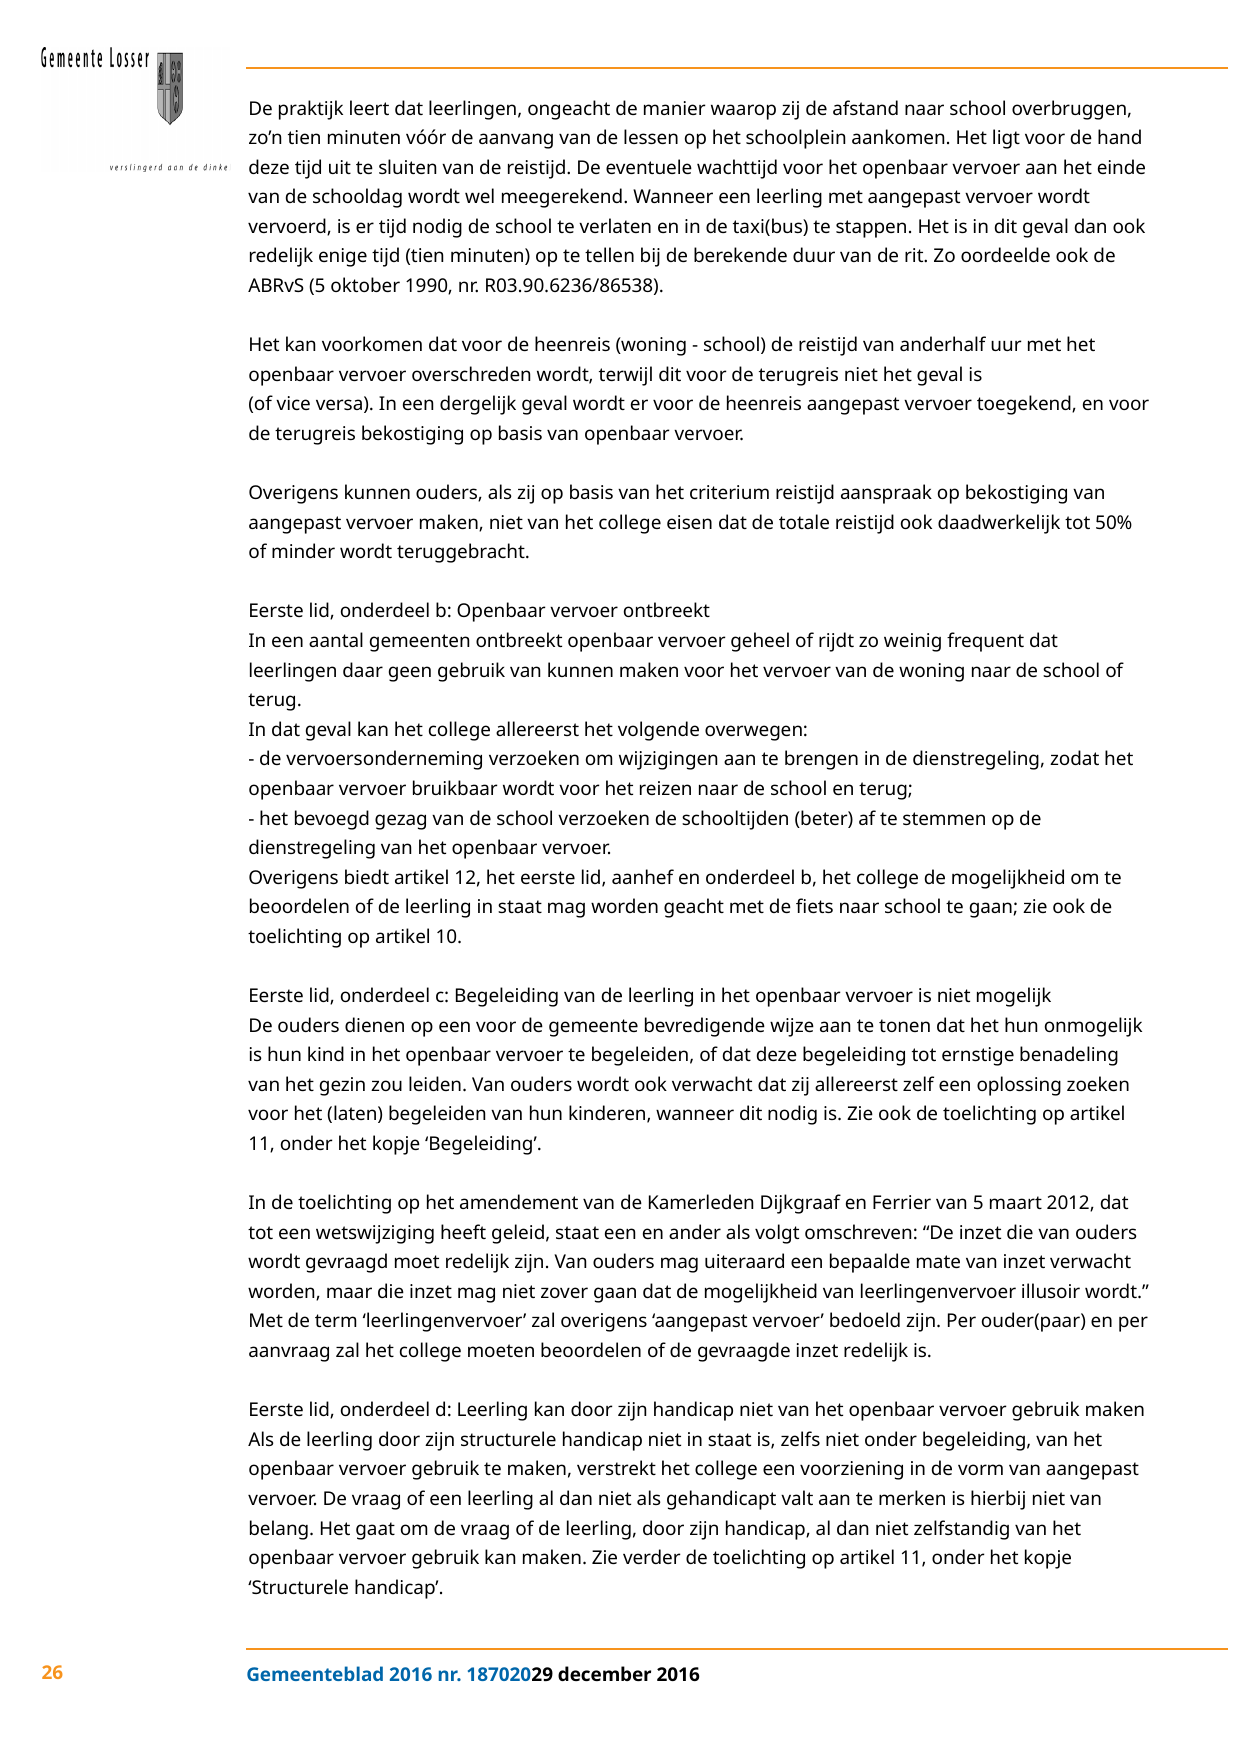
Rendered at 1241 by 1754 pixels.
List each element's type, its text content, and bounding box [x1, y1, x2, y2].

text De ouders dienen op een voor de gemeente bevredigende wijze aan te tonen dat het hun onmogelijk is hun kind in het openbaar vervoer te begeleiden, of dat deze begeleiding tot ernstige benadeling van het gezin zou leiden. Van ouders wordt ook verwacht dat zij allereerst zelf een oplossing zoeken voor het (laten) begeleiden van hun kinderen, wanneer dit nodig is. Zie ook de toelichting op artikel 11, onder het kopje ‘Begeleiding’. [248, 1012, 1152, 1156]
text Overigens biedt artikel 12, het eerste lid, aanhef en onderdeel b, het college de mogelijkheid om te beoordelen of de leerling in staat mag worden geacht met de fiets naar school te gaan; zie ook de toelichting op artikel 10. [248, 864, 1152, 949]
text Eerste lid, onderdeel c: Begeleiding van de leerling in het openbaar vervoer is niet mogelijk [248, 982, 1152, 1008]
text In de toelichting op het amendement van de Kamerleden Dijkgraaf en Ferrier van 5 maart 2012, dat tot een wetswijziging heeft geleid, staat een en ander als volgt omschreven: “De inzet die van ouders wordt gevraagd moet redelijk zijn. Van ouders mag uiteraard een bepaalde mate van inzet verwacht worden, maar die inzet mag niet zover gaan dat de mogelijkheid van leerlingenvervoer illusoir wordt.” Met de term ‘leerlingenvervoer’ zal overigens ‘aangepast vervoer’ bedoeld zijn. Per ouder(paar) en per aanvraag zal het college moeten beoordelen of de gevraagde inzet redelijk is. [248, 1189, 1152, 1363]
text Eerste lid, onderdeel b: Openbaar vervoer ontbreekt [248, 598, 1152, 623]
text In een aantal gemeenten ontbreekt openbaar vervoer geheel of rijdt zo weinig frequent dat leerlingen daar geen gebruik van kunnen maken voor het vervoer van de woning naar de school of terug. [248, 627, 1152, 712]
text (of vice versa). In een dergelijk geval wordt er voor de heenreis aangepast vervoer toegekend, en voor de terugreis bekostiging op basis van openbaar vervoer. [248, 391, 1152, 446]
picture [41, 47, 231, 172]
text Als de leerling door zijn structurele handicap niet in staat is, zelfs niet onder begeleiding, van het openbaar vervoer gebruik te maken, verstrekt het college een voorziening in de vorm van aangepast vervoer. De vraag of een leerling al dan niet als gehandicapt valt aan te merken is hierbij niet van belang. Het gaat om de vraag of de leerling, door zijn handicap, al dan niet zelfstandig van het openbaar vervoer gebruik kan maken. Zie verder de toelichting op artikel 11, onder het kopje ‘Structurele handicap’. [248, 1426, 1152, 1600]
text In dat geval kan het college allereerst het volgende overwegen: [248, 716, 1152, 742]
text Eerste lid, onderdeel d: Leerling kan door zijn handicap niet van het openbaar vervoer gebruik maken [248, 1396, 1152, 1422]
text Overigens kunnen ouders, als zij op basis van het criterium reistijd aanspraak op bekostiging van aangepast vervoer maken, niet van het college eisen dat de totale reistijd ook daadwerkelijk tot 50% of minder wordt teruggebracht. [248, 479, 1152, 564]
text - het bevoegd gezag van de school verzoeken de schooltijden (beter) af te stemmen op de dienstregeling van het openbaar vervoer. [248, 805, 1152, 860]
text De praktijk leert dat leerlingen, ongeacht de manier waarop zij de afstand naar school overbruggen, zo’n tien minuten vóór de aanvang van de lessen op het schoolplein aankomen. Het ligt voor de hand deze tijd uit te sluiten van de reistijd. De eventuele wachttijd voor het openbaar vervoer aan het einde van de schooldag wordt wel meegerekend. Wanneer een leerling met aangepast vervoer wordt vervoerd, is er tijd nodig de school te verlaten en in de taxi(bus) te stappen. Het is in dit geval dan ook redelijk enige tijd (tien minuten) op te tellen bij de berekende duur van de rit. Zo oordeelde ook de ABRvS (5 oktober 1990, nr. R03.90.6236/86538). [248, 95, 1152, 298]
text Het kan voorkomen dat voor de heenreis (woning - school) de reistijd van anderhalf uur met het openbaar vervoer overschreden wordt, terwijl dit voor de terugreis niet het geval is [248, 331, 1152, 387]
text - de vervoersonderneming verzoeken om wijzigingen aan te brengen in de dienstregeling, zodat het openbaar vervoer bruikbaar wordt voor het reizen naar de school en terug; [248, 746, 1152, 801]
